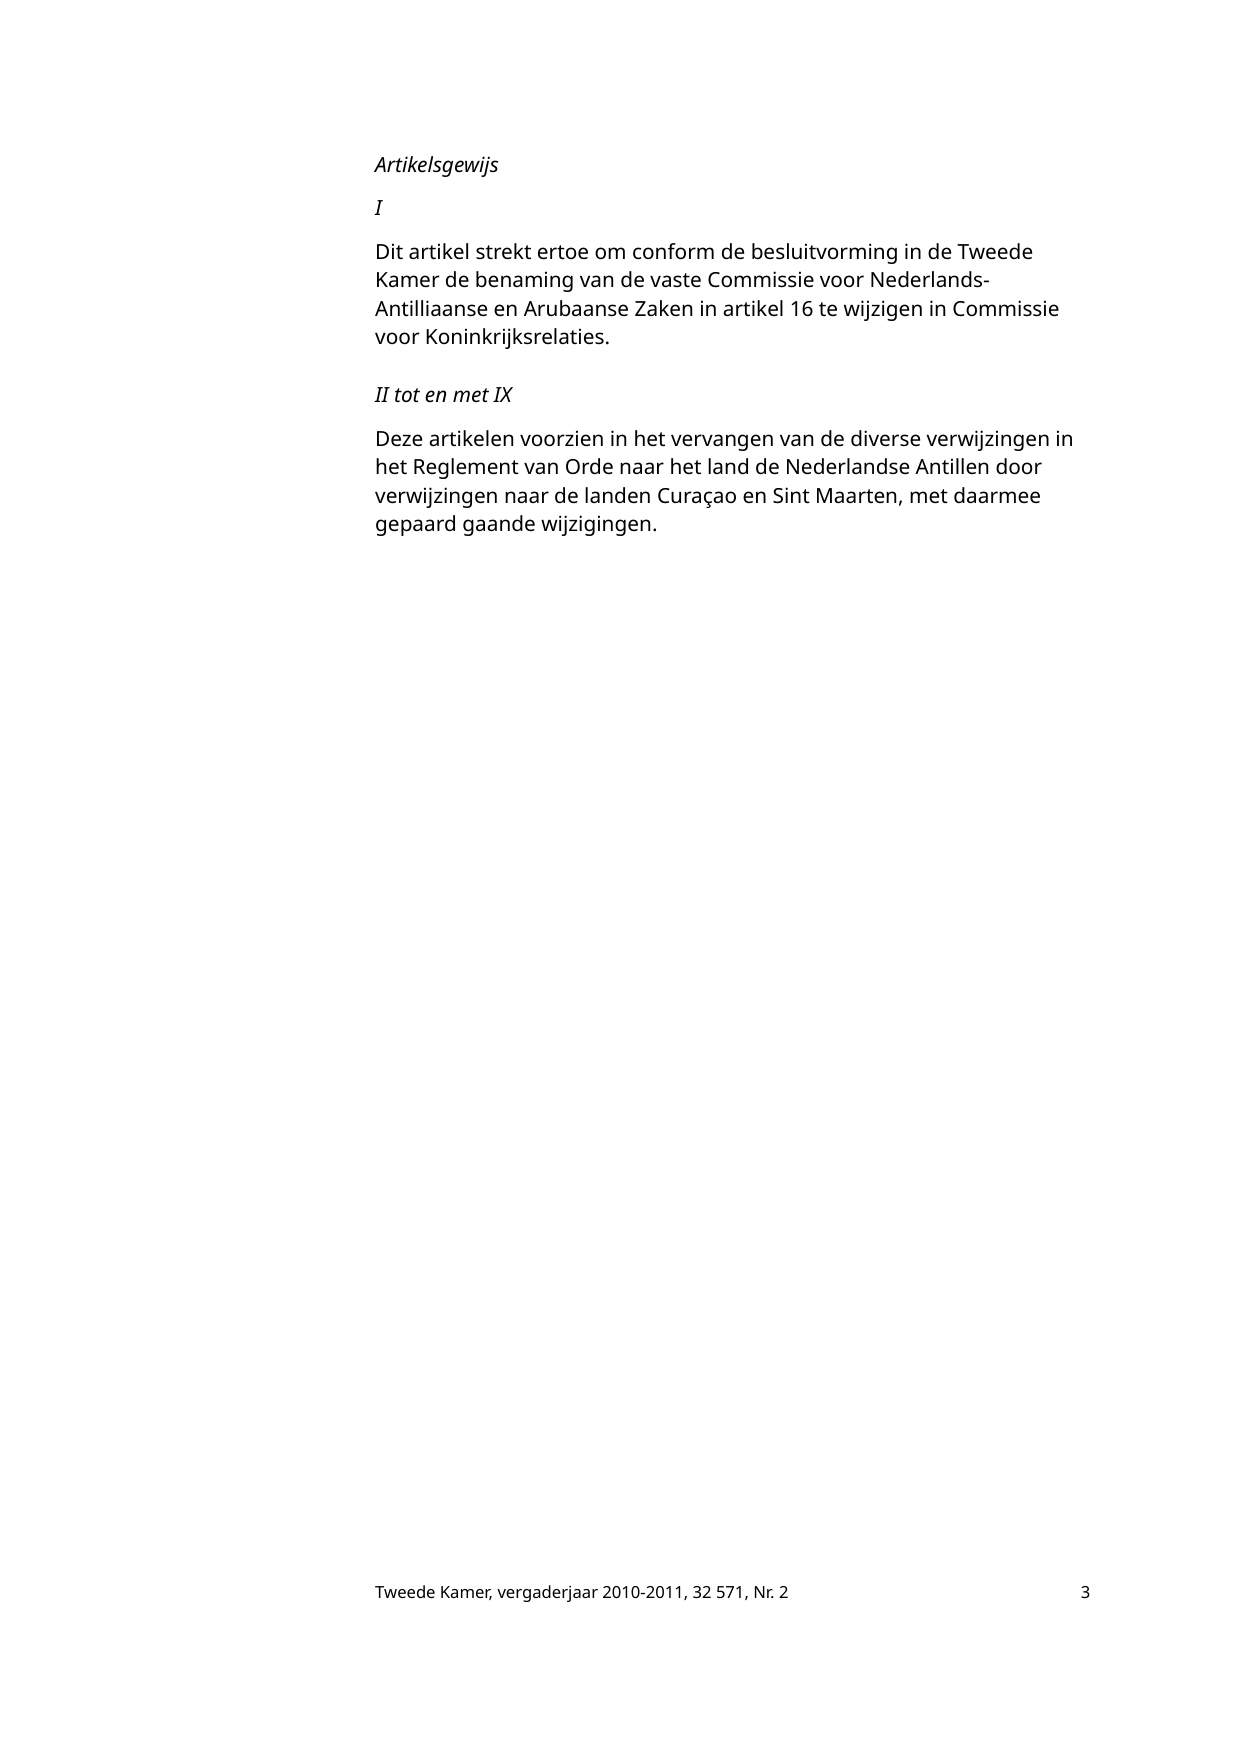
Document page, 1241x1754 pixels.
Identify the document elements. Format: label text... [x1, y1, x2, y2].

text Deze artikelen voorzien in het vervangen van de diverse verwijzingen in het Reglement van Orde naar het land de Nederlandse Antillen door verwijzingen naar de landen Curaçao en Sint Maarten, met daarmee gepaard gaande wijzigingen. [375, 424, 1090, 538]
text I [375, 193, 1090, 222]
text Dit artikel strekt ertoe om conform de besluitvorming in de Tweede Kamer de benaming van de vaste Commissie voor Nederlands-Antilliaanse en Arubaanse Zaken in artikel 16 te wijzigen in Commissie voor Koninkrijksrelaties. [375, 237, 1090, 351]
text II tot en met IX [375, 381, 1090, 409]
text Artikelsgewijs [375, 150, 1090, 178]
